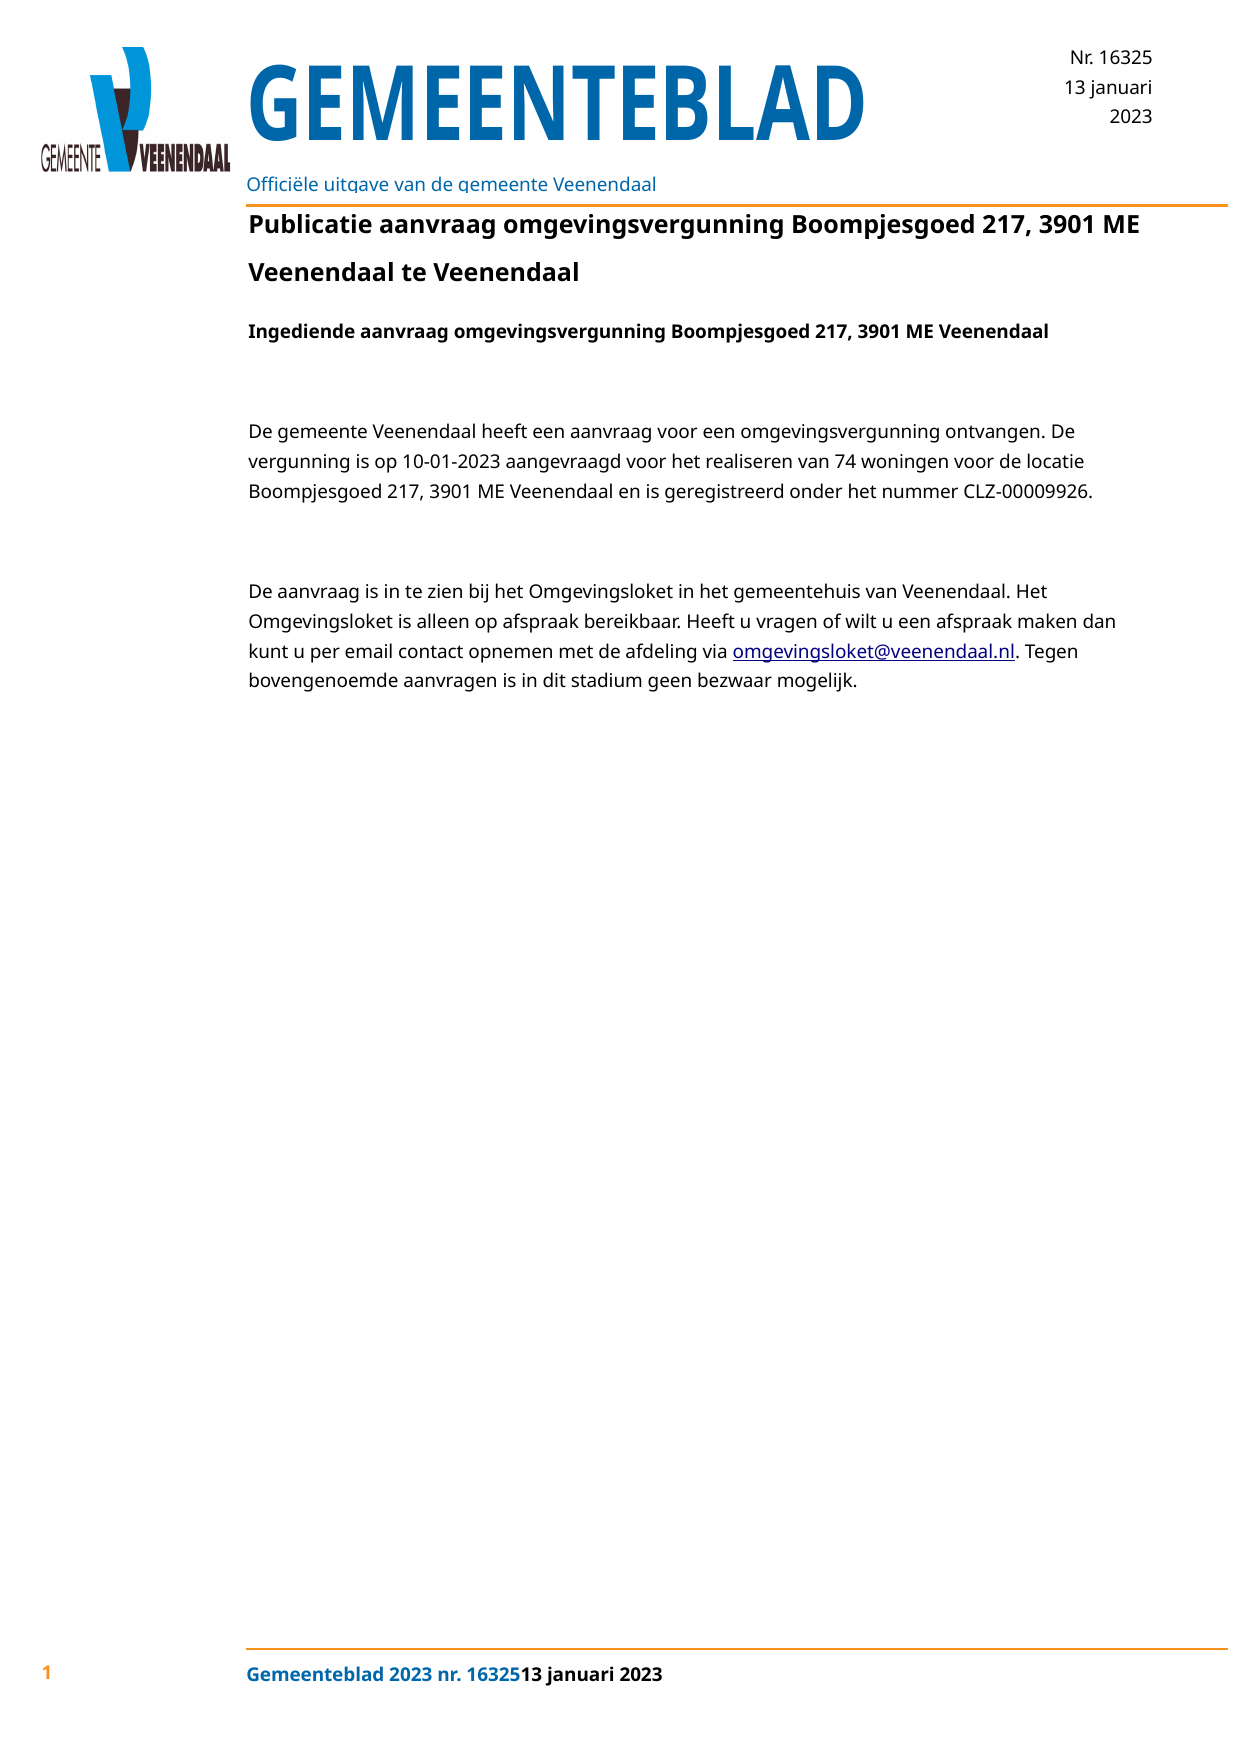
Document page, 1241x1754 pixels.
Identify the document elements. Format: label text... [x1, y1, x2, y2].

text Publicatie aanvraag omgevingsvergunning Boompjesgoed 217, 3901 ME Veenendaal te Veenendaal [248, 207, 1152, 288]
picture [123, 47, 231, 172]
text Ingediende aanvraag omgevingsvergunning Boompjesgoed 217, 3901 ME Veenendaal [248, 318, 1152, 344]
text De aanvraag is in te zien bij het Omgevingsloket in het gemeentehuis van Veenendaal. Het Omgevingsloket is alleen op afspraak bereikbaar. Heeft u vragen of wilt u een afspraak maken dan kunt u per email contact opnemen met de afdeling via omgevingsloket@veenendaal.nl. Tegen bovengenoemde aanvragen is in dit stadium geen bezwaar mogelijk. [248, 579, 1152, 693]
picture [41, 47, 130, 172]
text De gemeente Veenendaal heeft een aanvraag voor een omgevingsvergunning ontvangen. De vergunning is op 10-01-2023 aangevraagd voor het realiseren van 74 woningen voor de locatie Boompjesgoed 217, 3901 ME Veenendaal en is geregistreerd onder het nummer CLZ-00009926. [248, 419, 1152, 504]
